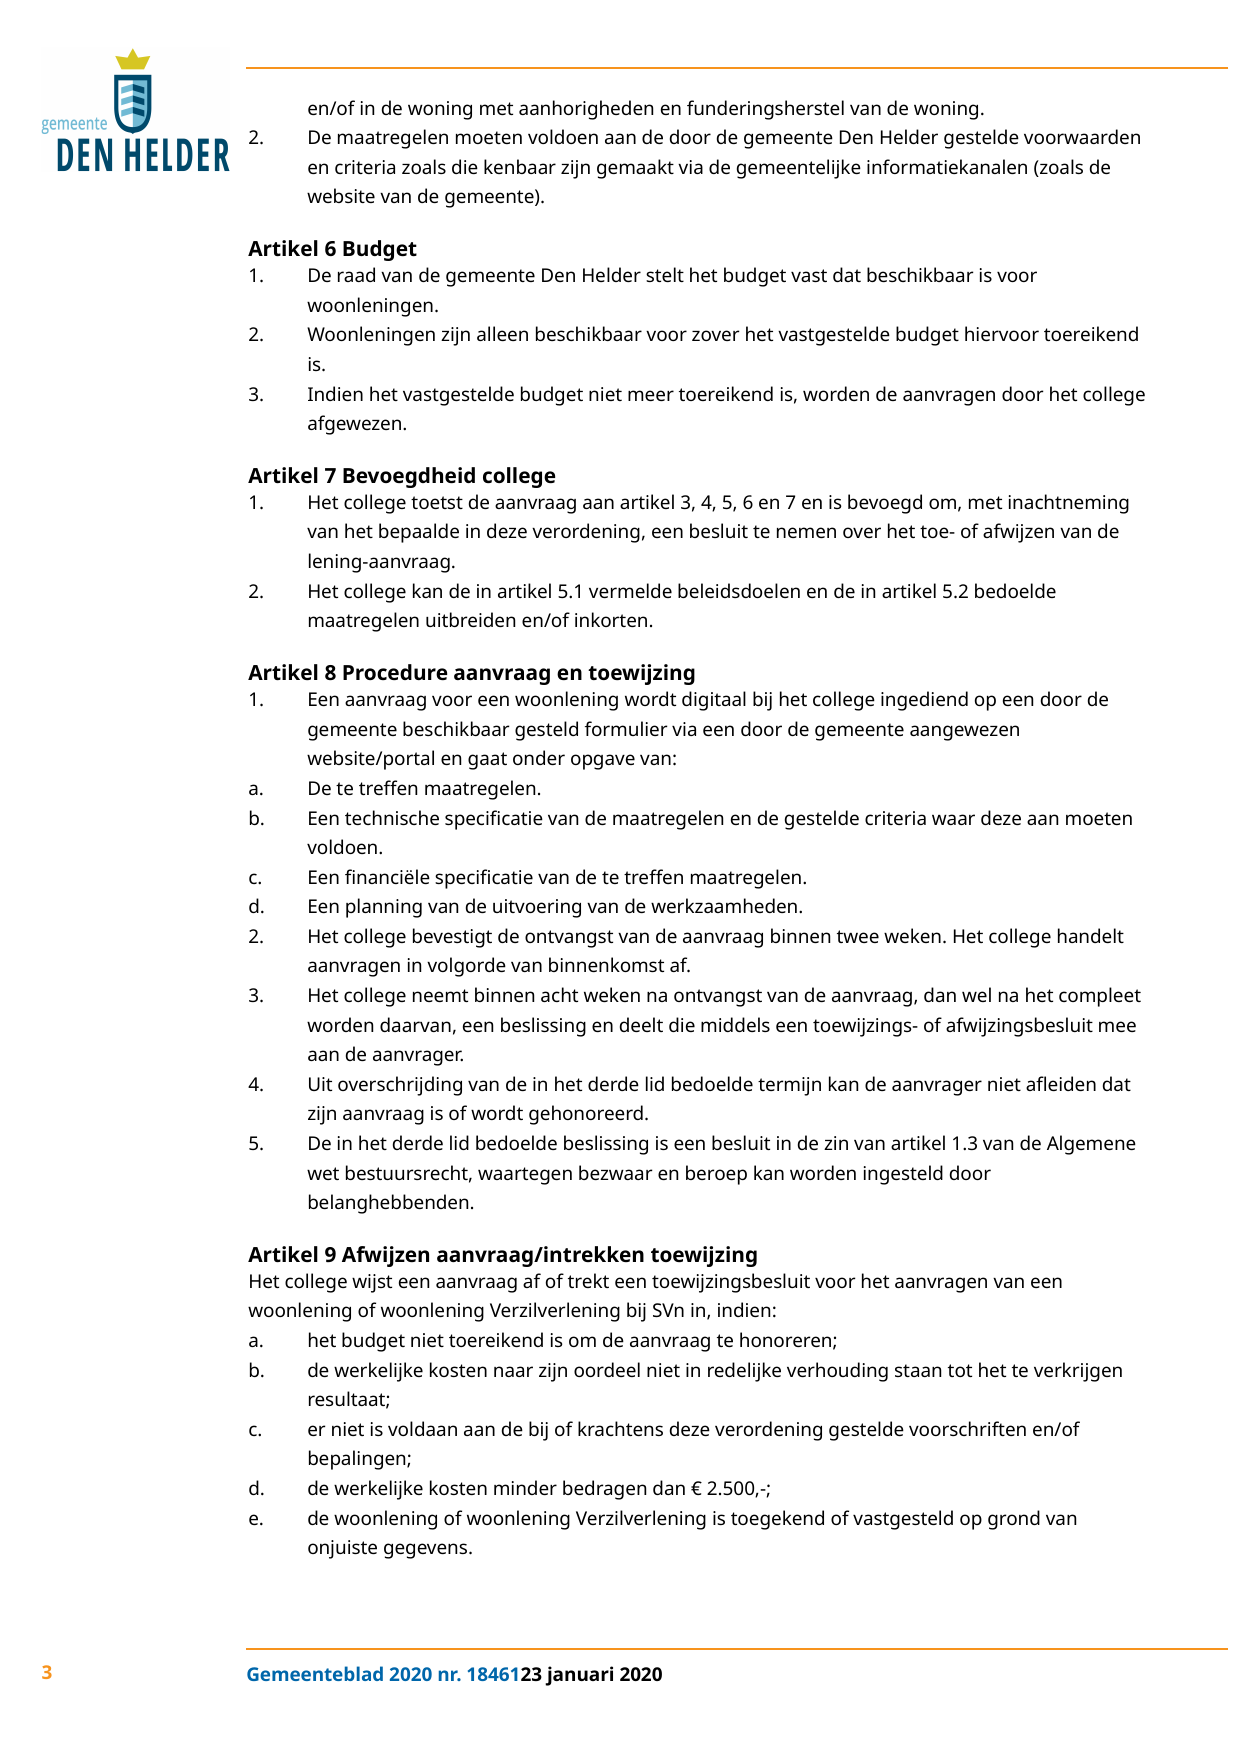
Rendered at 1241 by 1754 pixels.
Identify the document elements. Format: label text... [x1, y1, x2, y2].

picture [100, 154, 106, 172]
list de werkelijke kosten naar zijn oordeel niet in redelijke verhouding staan tot het te verkrijgen resultaat; [248, 1357, 1152, 1412]
list Uit overschrijding van de in het derde lid bedoelde termijn kan de aanvrager niet afleiden dat zijn aanvraag is of wordt gehonoreerd. [248, 1071, 1152, 1126]
picture [182, 144, 187, 165]
text Het college wijst een aanvraag af of trekt een toewijzingsbesluit voor het aanvragen van een woonlening of woonlening Verzilverlening bij SVn in, indien: [248, 1268, 1152, 1323]
list Een financiële specificatie van de te treffen maatregelen. [248, 864, 1152, 889]
text Artikel 9 Afwijzen aanvraag/intrekken toewijzing [248, 1240, 1152, 1268]
list Een aanvraag voor een woonlening wordt digitaal bij het college ingediend op een door de gemeente beschikbaar gesteld formulier via een door de gemeente aangewezen website/portal en gaat onder opgave van: [248, 686, 1152, 771]
picture [220, 160, 224, 172]
list Een planning van de uitvoering van de werkzaamheden. [248, 893, 1152, 919]
list Het college bevestigt de ontvangst van de aanvraag binnen twee weken. Het college handelt aanvragen in volgorde van binnenkomst af. [248, 923, 1152, 978]
list Het college toetst de aanvraag aan artikel 3, 4, 5, 6 en 7 en is bevoegd om, met inachtneming van het bepaalde in deze verordening, een besluit te nemen over het toe- of afwijzen van de lening-aanvraag. [248, 489, 1152, 574]
list Woonleningen zijn alleen beschikbaar voor zover het vastgestelde budget hiervoor toereikend is. [248, 322, 1152, 377]
list er niet is voldaan aan de bij of krachtens deze verordening gestelde voorschriften en/of bepalingen; [248, 1416, 1152, 1471]
text Artikel 7 Bevoegdheid college [248, 461, 1152, 489]
list Het college kan de in artikel 5.1 vermelde beleidsdoelen en de in artikel 5.2 bedoelde maatregelen uitbreiden en/of inkorten. [248, 578, 1152, 633]
list de werkelijke kosten minder bedragen dan € 2.500,-; [248, 1475, 1152, 1501]
picture [130, 157, 135, 172]
list De in het derde lid bedoelde beslissing is een besluit in de zin van artikel 1.3 van de Algemene wet bestuursrecht, waartegen bezwaar en beroep kan worden ingesteld door belanghebbenden. [248, 1130, 1152, 1215]
list en/of in de woning met aanhorigheden en funderingsherstel van de woning. [248, 95, 1152, 121]
picture [63, 144, 68, 165]
list De raad van de gemeente Den Helder stelt het budget vast dat beschikbaar is voor woonleningen. [248, 262, 1152, 318]
list het budget niet toereikend is om de aanvraag te honoreren; [248, 1327, 1152, 1353]
list De maatregelen moeten voldoen aan de door de gemeente Den Helder gestelde voorwaarden en criteria zoals die kenbaar zijn gemaakt via de gemeentelijke informatiekanalen (zoals de website van de gemeente). [248, 124, 1152, 209]
list Een technische specificatie van de maatregelen en de gestelde criteria waar deze aan moeten voldoen. [248, 805, 1152, 860]
list De te treffen maatregelen. [248, 775, 1152, 801]
text Artikel 8 Procedure aanvraag en toewijzing [248, 658, 1152, 686]
list de woonlening of woonlening Verzilverlening is toegekend of vastgesteld op grond van onjuiste gegevens. [248, 1505, 1152, 1560]
picture [41, 47, 231, 172]
list Indien het vastgestelde budget niet meer toereikend is, worden de aanvragen door het college afgewezen. [248, 381, 1152, 436]
list Het college neemt binnen acht weken na ontvangst van de aanvraag, dan wel na het compleet worden daarvan, een beslissing en deelt die middels een toewijzings- of afwijzingsbesluit mee aan de aanvrager. [248, 982, 1152, 1067]
text Artikel 6 Budget [248, 234, 1152, 262]
